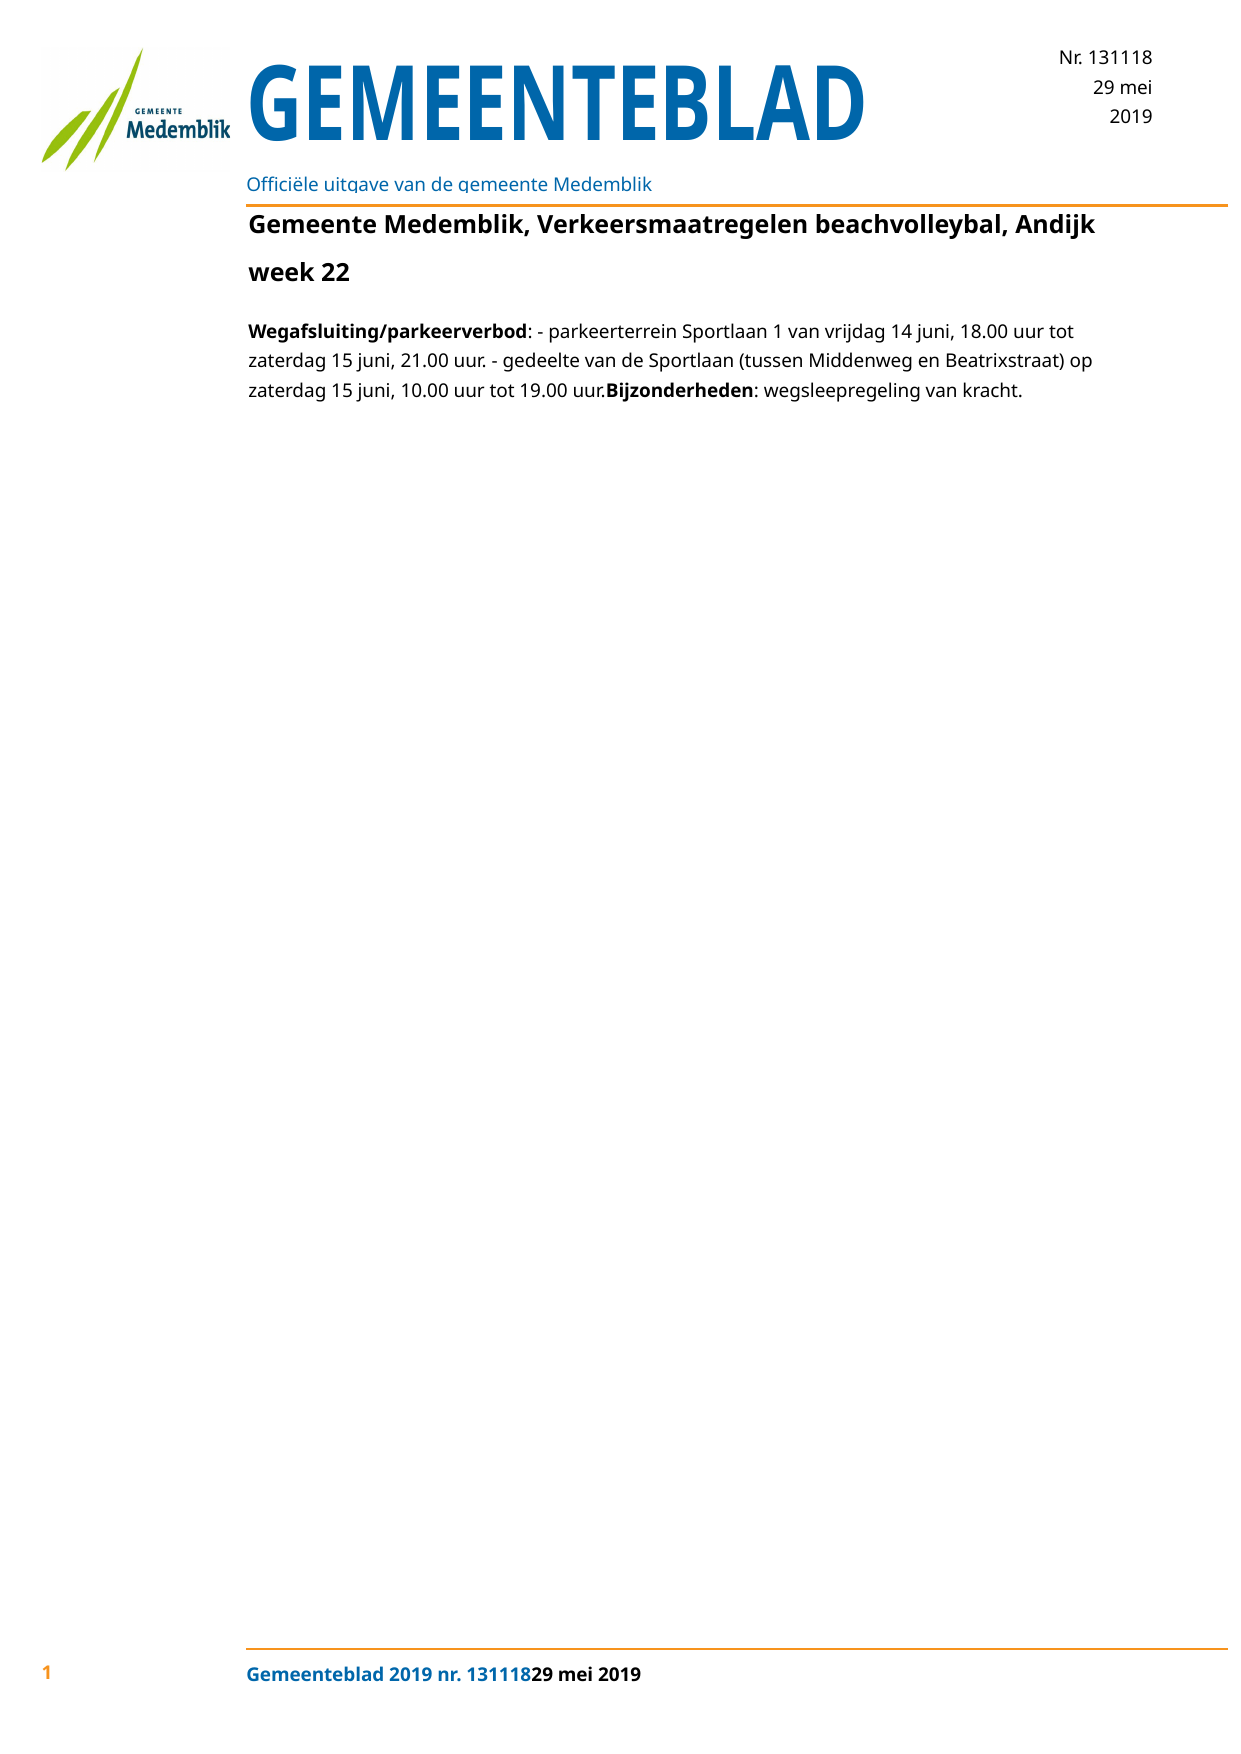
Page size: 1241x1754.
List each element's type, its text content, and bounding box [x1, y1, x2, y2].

picture [41, 47, 231, 172]
text Gemeente Medemblik, Verkeersmaatregelen beachvolleybal, Andijk week 22 [248, 207, 1152, 288]
text Wegafsluiting/parkeerverbod: - parkeerterrein Sportlaan 1 van vrijdag 14 juni, 18.00 uur tot zaterdag 15 juni, 21.00 uur. - gedeelte van de Sportlaan (tussen Middenweg en Beatrixstraat) op zaterdag 15 juni, 10.00 uur tot 19.00 uur.Bijzonderheden: wegsleepregeling van kracht. [248, 318, 1152, 403]
